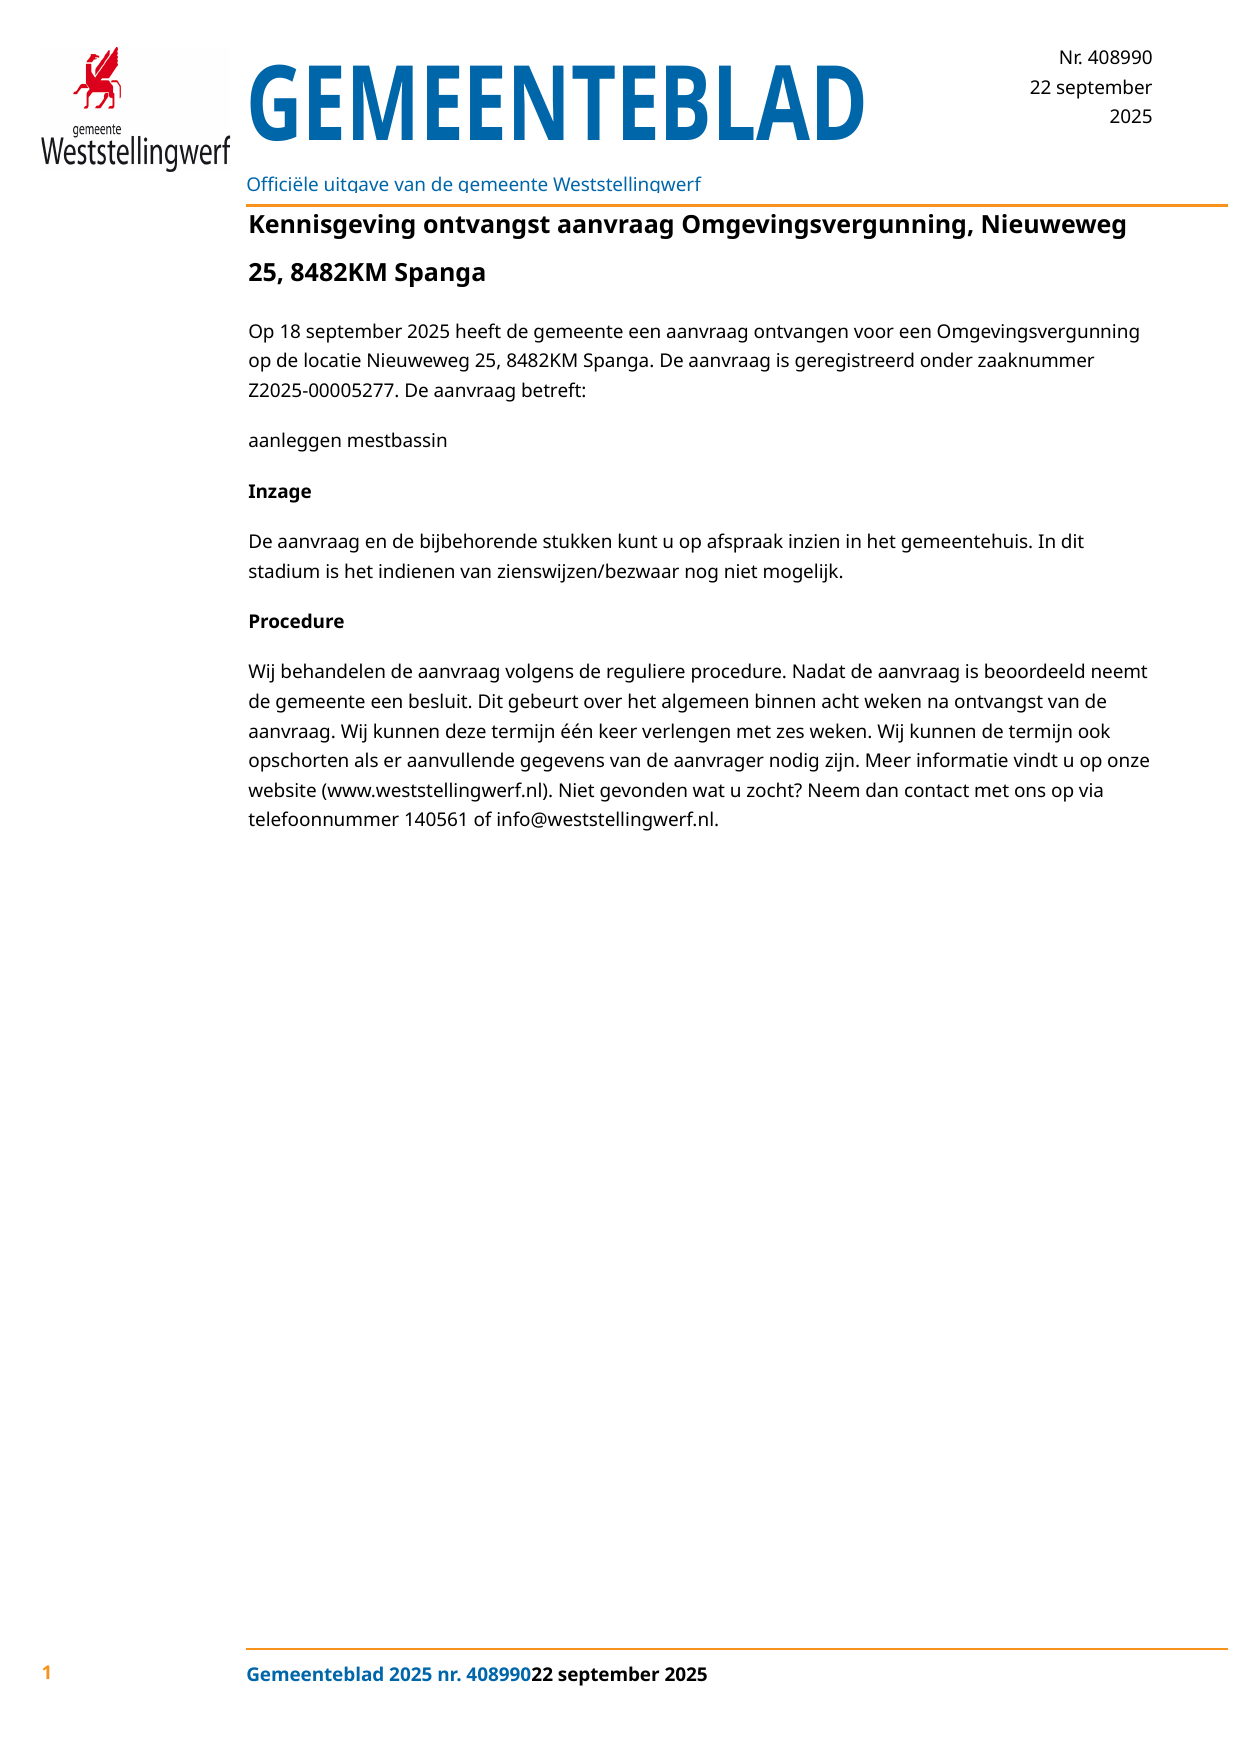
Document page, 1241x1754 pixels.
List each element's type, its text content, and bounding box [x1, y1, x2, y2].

text Wij behandelen de aanvraag volgens de reguliere procedure. Nadat de aanvraag is beoordeeld neemt de gemeente een besluit. Dit gebeurt over het algemeen binnen acht weken na ontvangst van de aanvraag. Wij kunnen deze termijn één keer verlengen met zes weken. Wij kunnen de termijn ook opschorten als er aanvullende gegevens van de aanvrager nodig zijn. Meer informatie vindt u op onze website (www.weststellingwerf.nl). Niet gevonden wat u zocht? Neem dan contact met ons op via telefoonnummer 140561 of info@weststellingwerf.nl. [248, 659, 1152, 832]
text Inzage [248, 478, 1152, 504]
text De aanvraag en de bijbehorende stukken kunt u op afspraak inzien in het gemeentehuis. In dit stadium is het indienen van zienswijzen/bezwaar nog niet mogelijk. [248, 528, 1152, 584]
text aanleggen mestbassin [248, 427, 1152, 453]
text Op 18 september 2025 heeft de gemeente een aanvraag ontvangen voor een Omgevingsvergunning op de locatie Nieuweweg 25, 8482KM Spanga. De aanvraag is geregistreerd onder zaaknummer Z2025-00005277. De aanvraag betreft: [248, 318, 1152, 403]
picture [41, 47, 231, 172]
text Kennisgeving ontvangst aanvraag Omgevingsvergunning, Nieuweweg 25, 8482KM Spanga [248, 207, 1152, 288]
text Procedure [248, 608, 1152, 634]
